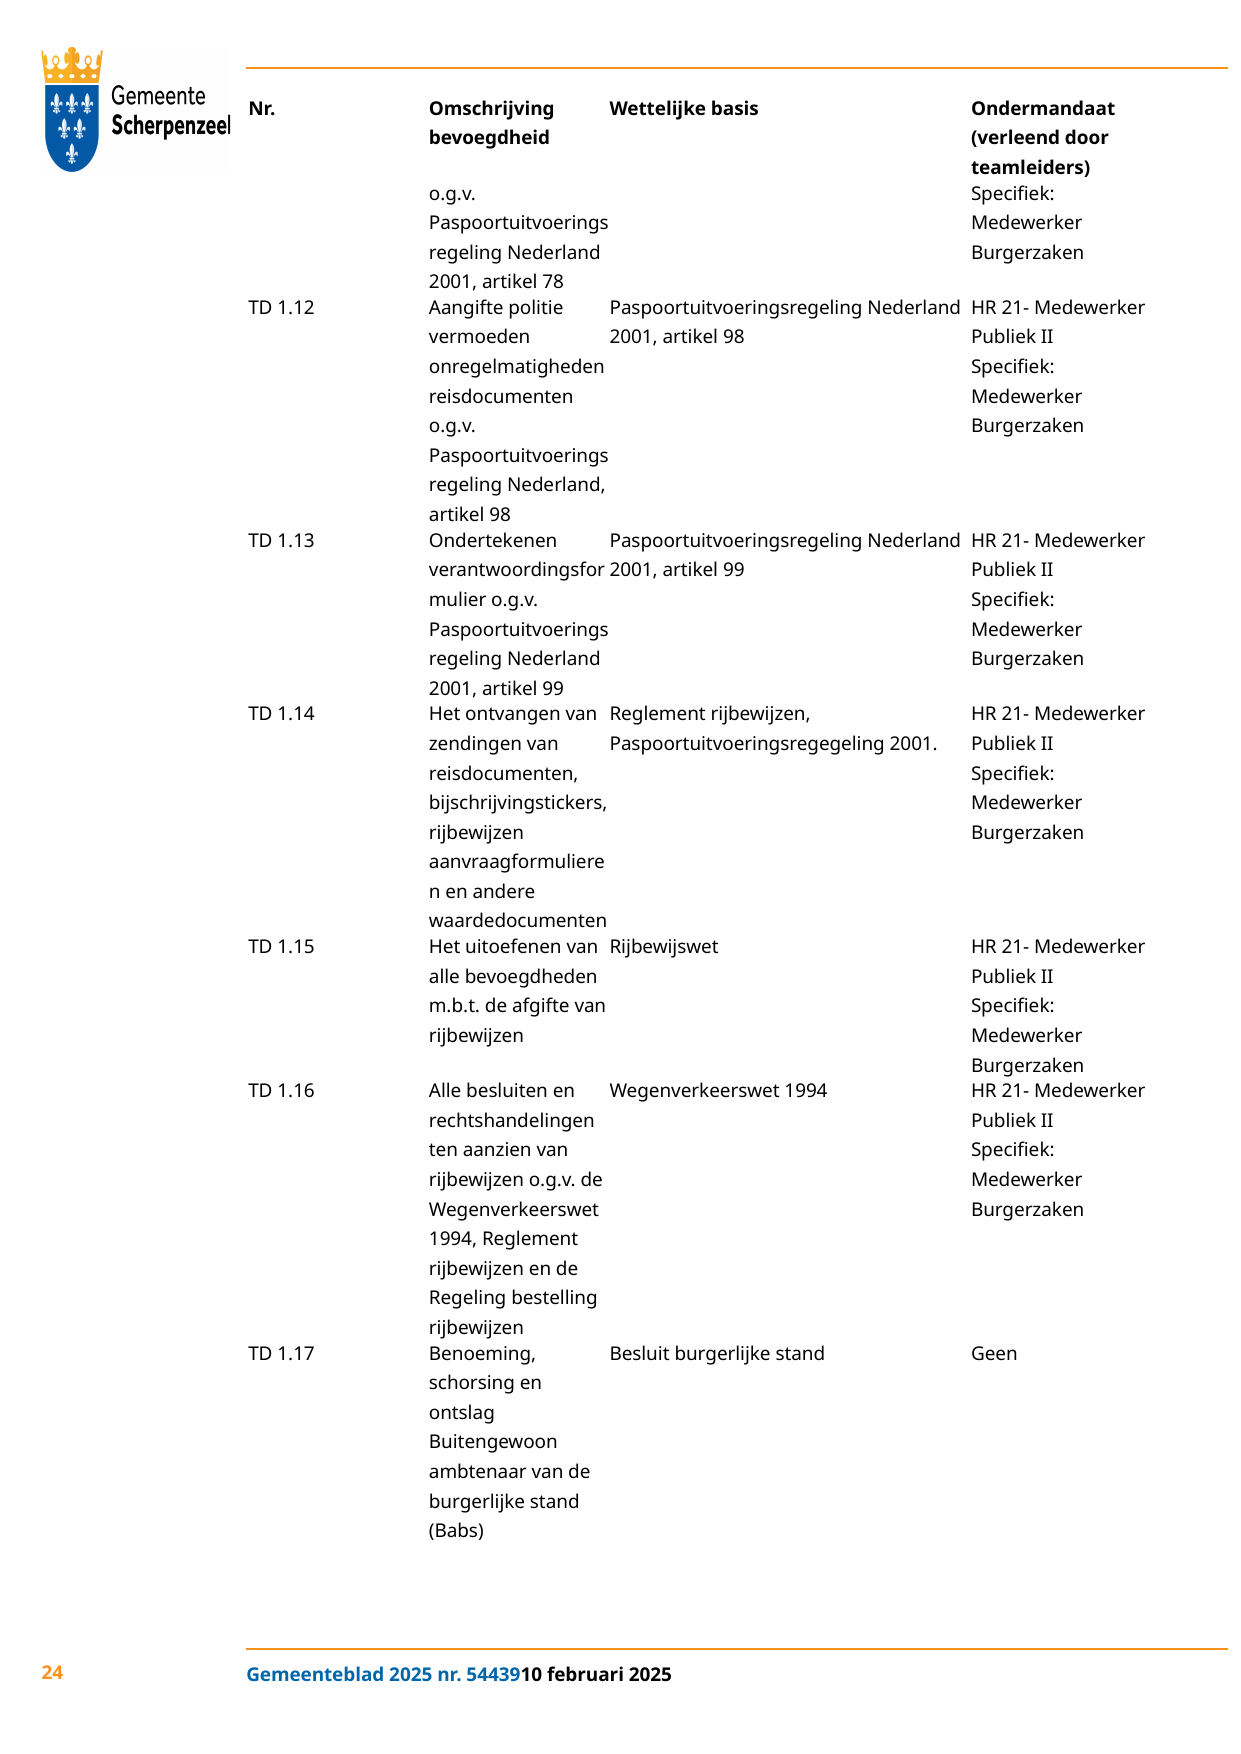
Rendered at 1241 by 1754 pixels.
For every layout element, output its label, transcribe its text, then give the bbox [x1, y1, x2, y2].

table_cell Aangifte politie vermoeden onregelmatigheden reisdocumenten o.g.v. Paspoortuitvoeringsregeling Nederland, artikel 98 [429, 294, 609, 527]
table_cell TD 1.12 [248, 294, 429, 527]
table_cell Paspoortuitvoeringsregeling Nederland 2001, artikel 99 [609, 527, 971, 701]
table_cell Paspoortuitvoeringsregeling Nederland 2001, artikel 98 [609, 294, 971, 527]
table_cell Benoeming, schorsing en ontslag Buitengewoon ambtenaar van de burgerlijke stand (Babs) [429, 1340, 609, 1543]
table_cell HR 21- Medewerker Publiek II Specifiek: Medewerker Burgerzaken [971, 294, 1152, 527]
table_cell Geen [971, 1340, 1152, 1543]
table_cell Rijbewijswet [609, 934, 971, 1077]
table_cell [609, 180, 971, 294]
table_cell TD 1.13 [248, 527, 429, 701]
table_cell TD 1.14 [248, 701, 429, 933]
table_cell Reglement rijbewijzen, Paspoortuitvoeringsregegeling 2001. [609, 701, 971, 933]
table_cell HR 21- Medewerker Publiek II Specifiek: Medewerker Burgerzaken [971, 934, 1152, 1077]
table_header Ondermandaat (verleend door teamleiders) [971, 95, 1152, 180]
table_cell TD 1.16 [248, 1078, 429, 1340]
table_header Omschrijving bevoegdheid [429, 95, 609, 180]
table_cell HR 21- Medewerker Publiek II Specifiek: Medewerker Burgerzaken [971, 1078, 1152, 1340]
table_cell Besluit burgerlijke stand [609, 1340, 971, 1543]
table_cell Ondertekenen verantwoordingsformulier o.g.v. Paspoortuitvoeringsregeling Nederland 2001, artikel 99 [429, 527, 609, 701]
table_header Nr. [248, 95, 429, 180]
table_cell TD 1.15 [248, 934, 429, 1077]
picture [41, 47, 231, 172]
table_cell Wegenverkeerswet 1994 [609, 1078, 971, 1340]
table_cell Het uitoefenen van alle bevoegdheden m.b.t. de afgifte van rijbewijzen [429, 934, 609, 1077]
table_cell o.g.v. Paspoortuitvoeringsregeling Nederland 2001, artikel 78 [429, 180, 609, 294]
table_cell Alle besluiten en rechtshandelingen ten aanzien van rijbewijzen o.g.v. de Wegenverkeerswet 1994, Reglement rijbewijzen en de Regeling bestelling rijbewijzen [429, 1078, 609, 1340]
table_cell Het ontvangen van zendingen van reisdocumenten, bijschrijvingstickers, rijbewijzen aanvraagformulieren en andere waardedocumenten [429, 701, 609, 933]
table_cell Specifiek: Medewerker Burgerzaken [971, 180, 1152, 294]
table_header Wettelijke basis [609, 95, 971, 180]
table_cell HR 21- Medewerker Publiek II Specifiek: Medewerker Burgerzaken [971, 701, 1152, 933]
table_cell HR 21- Medewerker Publiek II Specifiek: Medewerker Burgerzaken [971, 527, 1152, 701]
table_cell TD 1.17 [248, 1340, 429, 1543]
table_cell [248, 180, 429, 294]
